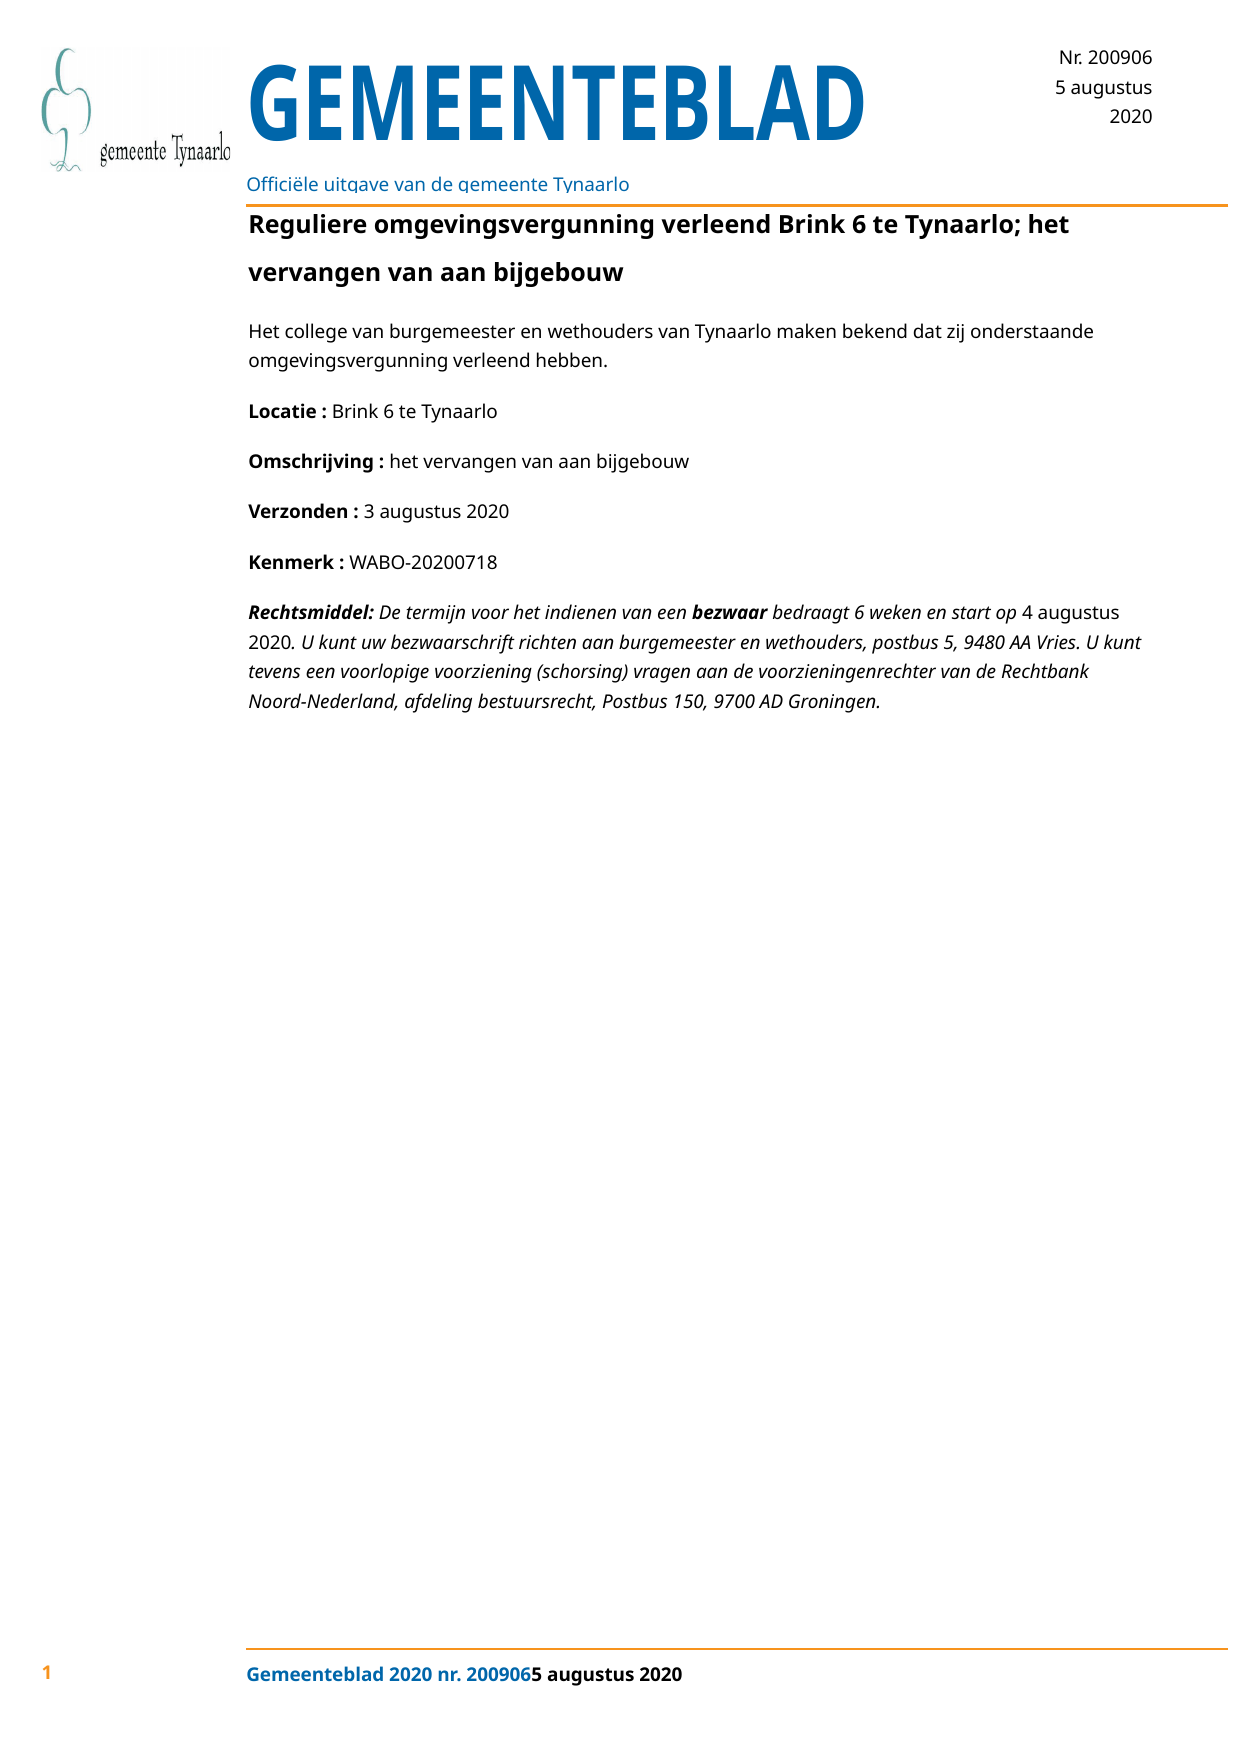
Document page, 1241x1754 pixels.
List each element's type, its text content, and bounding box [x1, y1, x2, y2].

text Reguliere omgevingsvergunning verleend Brink 6 te Tynaarlo; het vervangen van aan bijgebouw [248, 207, 1152, 288]
text Omschrijving : het vervangen van aan bijgebouw [248, 448, 1152, 474]
text Het college van burgemeester en wethouders van Tynaarlo maken bekend dat zij onderstaande omgevingsvergunning verleend hebben. [248, 318, 1152, 373]
picture [41, 47, 231, 172]
text Rechtsmiddel: De termijn voor het indienen van een bezwaar bedraagt 6 weken en start op 4 augustus 2020. U kunt uw bezwaarschrift richten aan burgemeester en wethouders, postbus 5, 9480 AA Vries. U kunt tevens een voorlopige voorziening (schorsing) vragen aan de voorzieningenrechter van de Rechtbank Noord-Nederland, afdeling bestuursrecht, Postbus 150, 9700 AD Groningen. [248, 599, 1152, 714]
text Verzonden : 3 augustus 2020 [248, 499, 1152, 524]
text Kenmerk : WABO-20200718 [248, 549, 1152, 575]
text Locatie : Brink 6 te Tynaarlo [248, 398, 1152, 424]
